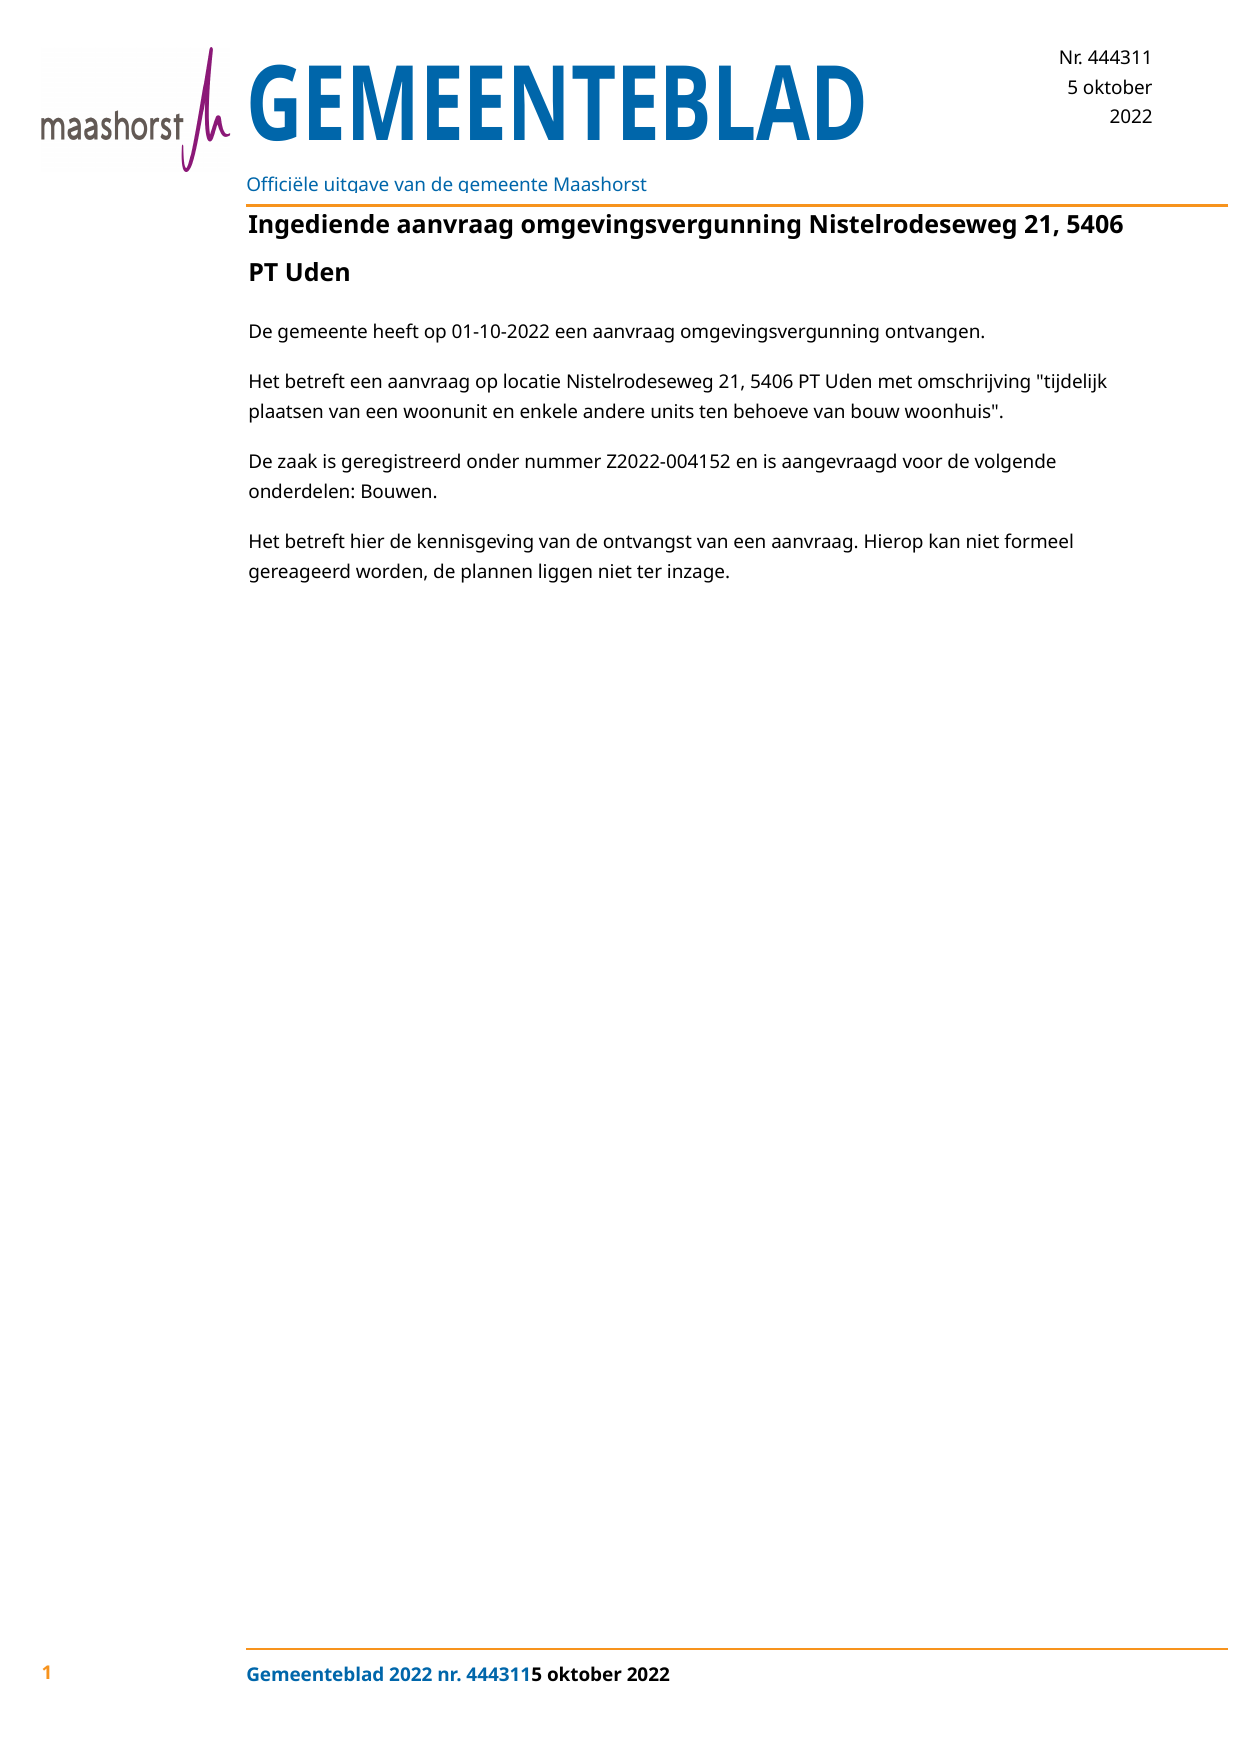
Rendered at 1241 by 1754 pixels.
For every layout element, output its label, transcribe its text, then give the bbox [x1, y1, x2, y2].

text De zaak is geregistreerd onder nummer Z2022-004152 en is aangevraagd voor de volgende onderdelen: Bouwen. [248, 448, 1152, 504]
text Het betreft een aanvraag op locatie Nistelrodeseweg 21, 5406 PT Uden met omschrijving "tijdelijk plaatsen van een woonunit en enkele andere units ten behoeve van bouw woonhuis". [248, 368, 1152, 424]
picture [41, 47, 231, 172]
text De gemeente heeft op 01-10-2022 een aanvraag omgevingsvergunning ontvangen. [248, 318, 1152, 344]
text Het betreft hier de kennisgeving van de ontvangst van een aanvraag. Hierop kan niet formeel gereageerd worden, de plannen liggen niet ter inzage. [248, 528, 1152, 584]
text Ingediende aanvraag omgevingsvergunning Nistelrodeseweg 21, 5406 PT Uden [248, 207, 1152, 288]
